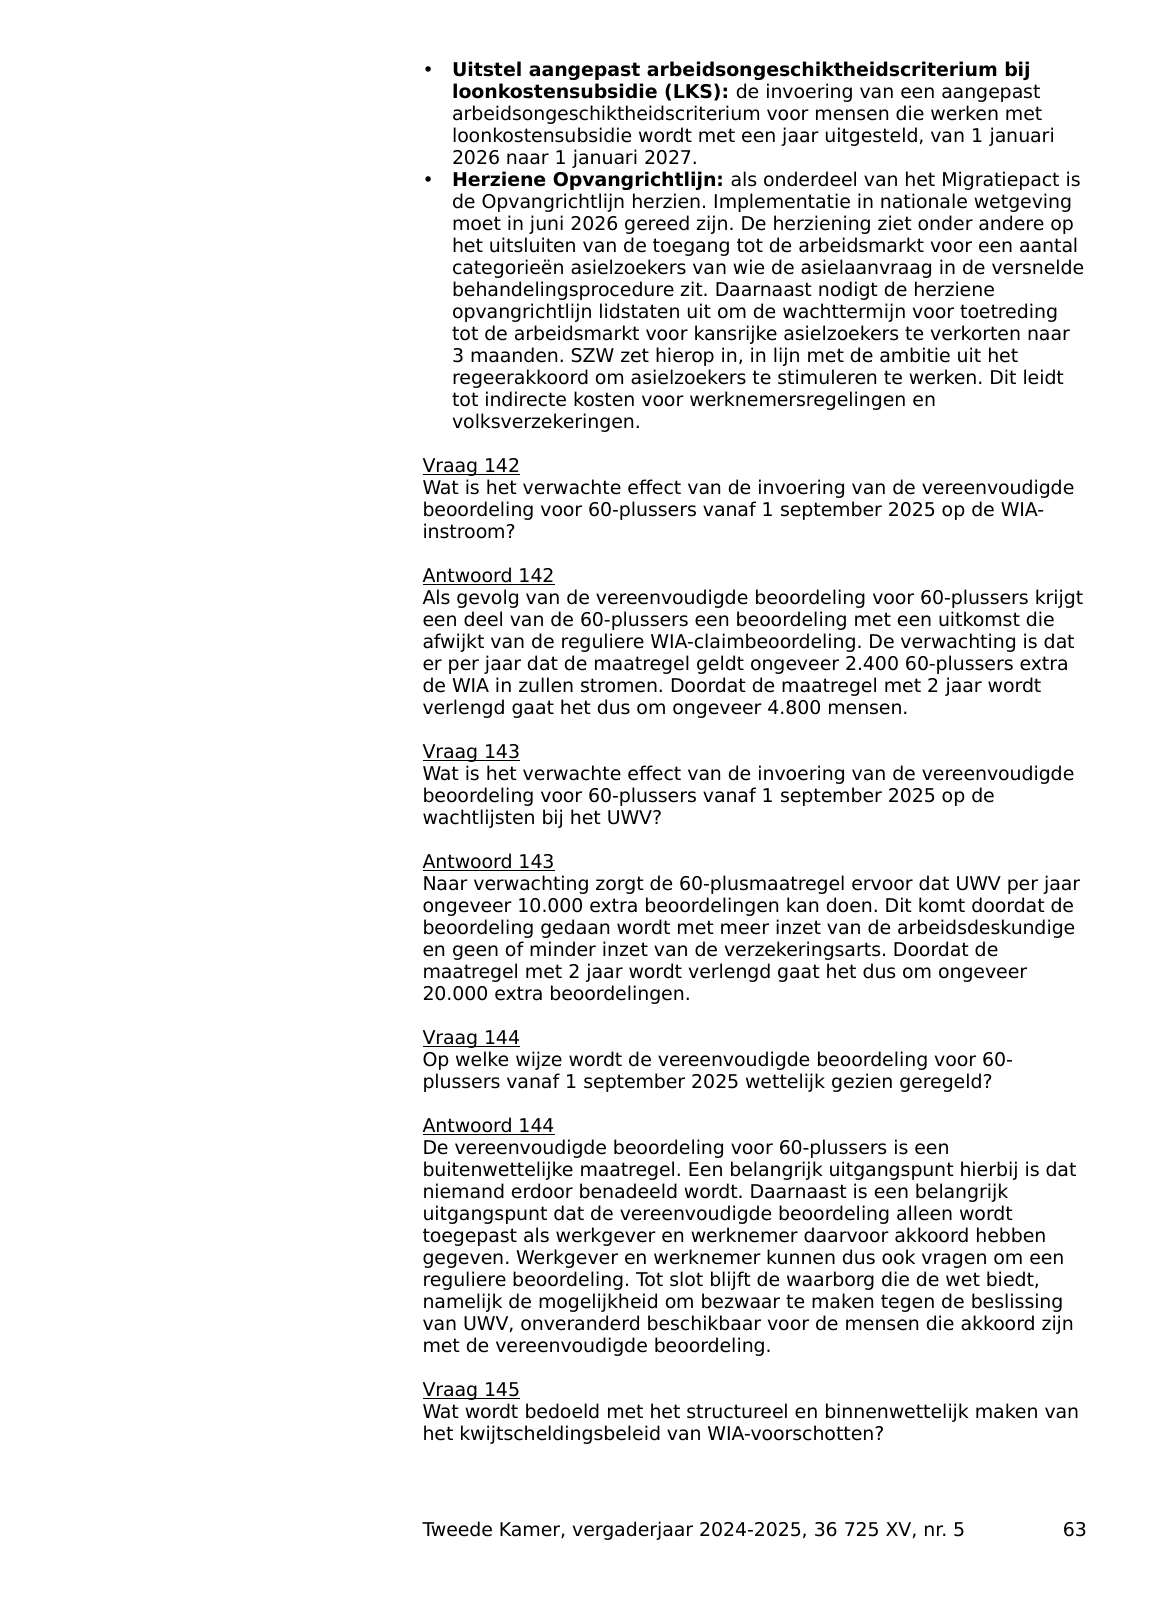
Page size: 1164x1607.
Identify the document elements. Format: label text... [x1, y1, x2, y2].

text • Uitstel aangepast arbeidsongeschiktheidscriterium bij loonkostensubsidie (LKS): de invoering van een aangepast arbeidsongeschiktheidscriterium voor mensen die werken met loonkostensubsidie wordt met een jaar uitgesteld, van 1 januari 2026 naar 1 januari 2027. [422, 59, 1087, 169]
text Naar verwachting zorgt de 60-plusmaatregel ervoor dat UWV per jaar ongeveer 10.000 extra beoordelingen kan doen. Dit komt doordat de beoordeling gedaan wordt met meer inzet van de arbeidsdeskundige en geen of minder inzet van de verzekeringsarts. Doordat de maatregel met 2 jaar wordt verlengd gaat het dus om ongeveer 20.000 extra beoordelingen. [422, 873, 1087, 1005]
text Vraag 145 [422, 1379, 1087, 1401]
text • Herziene Opvangrichtlijn: als onderdeel van het Migratiepact is de Opvangrichtlijn herzien. Implementatie in nationale wetgeving moet in juni 2026 gereed zijn. De herziening ziet onder andere op het uitsluiten van de toegang tot de arbeidsmarkt voor een aantal categorieën asielzoekers van wie de asielaanvraag in de versnelde behandelingsprocedure zit. Daarnaast nodigt de herziene opvangrichtlijn lidstaten uit om de wachttermijn voor toetreding tot de arbeidsmarkt voor kansrijke asielzoekers te verkorten naar 3 maanden. SZW zet hierop in, in lijn met de ambitie uit het regeerakkoord om asielzoekers te stimuleren te werken. Dit leidt tot indirecte kosten voor werknemersregelingen en volksverzekeringen. [422, 169, 1087, 433]
text Vraag 142 [422, 455, 1087, 477]
text Op welke wijze wordt de vereenvoudigde beoordeling voor 60-plussers vanaf 1 september 2025 wettelijk gezien geregeld? [422, 1049, 1087, 1093]
text Antwoord 144 [422, 1115, 1087, 1137]
text De vereenvoudigde beoordeling voor 60-plussers is een buitenwettelijke maatregel. Een belangrijk uitgangspunt hierbij is dat niemand erdoor benadeeld wordt. Daarnaast is een belangrijk uitgangspunt dat de vereenvoudigde beoordeling alleen wordt toegepast als werkgever en werknemer daarvoor akkoord hebben gegeven. Werkgever en werknemer kunnen dus ook vragen om een reguliere beoordeling. Tot slot blijft de waarborg die de wet biedt, namelijk de mogelijkheid om bezwaar te maken tegen de beslissing van UWV, onveranderd beschikbaar voor de mensen die akkoord zijn met de vereenvoudigde beoordeling. [422, 1137, 1087, 1357]
text Wat wordt bedoeld met het structureel en binnenwettelijk maken van het kwijtscheldingsbeleid van WIA-voorschotten? [422, 1401, 1087, 1445]
text Wat is het verwachte effect van de invoering van de vereenvoudigde beoordeling voor 60-plussers vanaf 1 september 2025 op de WIA-instroom? [422, 477, 1087, 543]
text Als gevolg van de vereenvoudigde beoordeling voor 60-plussers krijgt een deel van de 60-plussers een beoordeling met een uitkomst die afwijkt van de reguliere WIA-claimbeoordeling. De verwachting is dat er per jaar dat de maatregel geldt ongeveer 2.400 60-plussers extra de WIA in zullen stromen. Doordat de maatregel met 2 jaar wordt verlengd gaat het dus om ongeveer 4.800 mensen. [422, 587, 1087, 719]
text Antwoord 143 [422, 851, 1087, 873]
text Antwoord 142 [422, 565, 1087, 587]
text Vraag 144 [422, 1027, 1087, 1049]
text Wat is het verwachte effect van de invoering van de vereenvoudigde beoordeling voor 60-plussers vanaf 1 september 2025 op de wachtlijsten bij het UWV? [422, 763, 1087, 829]
text Vraag 143 [422, 741, 1087, 763]
